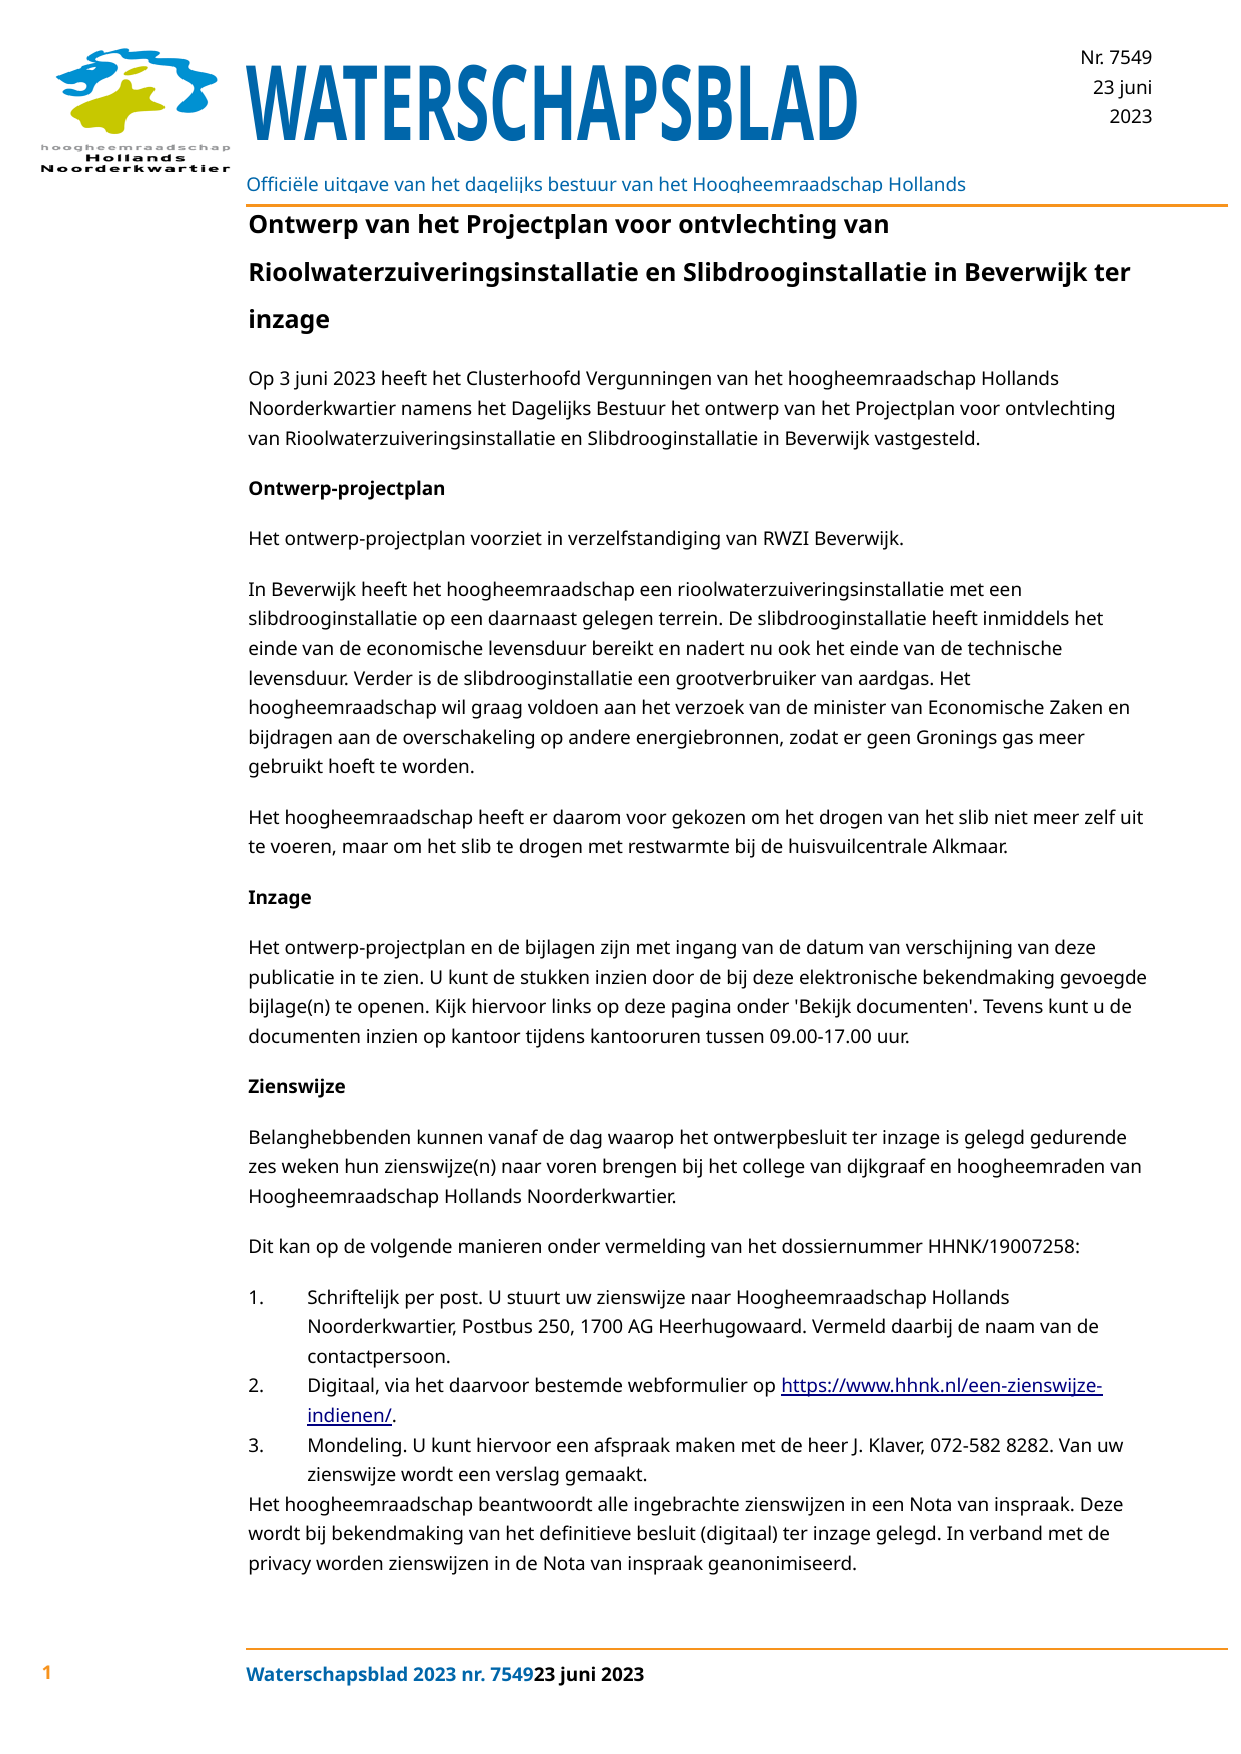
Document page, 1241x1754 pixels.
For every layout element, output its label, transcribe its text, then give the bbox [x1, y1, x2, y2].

text Zienswijze [248, 1073, 1152, 1099]
text Het ontwerp-projectplan en de bijlagen zijn met ingang van de datum van verschijning van deze publicatie in te zien. U kunt de stukken inzien door de bij deze elektronische bekendmaking gevoegde bijlage(n) te openen. Kijk hiervoor links op deze pagina onder 'Bekijk documenten'. Tevens kunt u de documenten inzien op kantoor tijdens kantooruren tussen 09.00-17.00 uur. [248, 934, 1152, 1049]
list Mondeling. U kunt hiervoor een afspraak maken met de heer J. Klaver, 072-582 8282. Van uw zienswijze wordt een verslag gemaakt. [248, 1432, 1152, 1487]
list Digitaal, via het daarvoor bestemde webformulier op https://www.hhnk.nl/een-zienswijze-indienen/. [248, 1373, 1152, 1428]
text Het ontwerp-projectplan voorziet in verzelfstandiging van RWZI Beverwijk. [248, 526, 1152, 551]
text In Beverwijk heeft het hoogheemraadschap een rioolwaterzuiveringsinstallatie met een slibdrooginstallatie op een daarnaast gelegen terrein. De slibdrooginstallatie heeft inmiddels het einde van de economische levensduur bereikt en nadert nu ook het einde van de technische levensduur. Verder is de slibdrooginstallatie een grootverbruiker van aardgas. Het hoogheemraadschap wil graag voldoen aan het verzoek van de minister van Economische Zaken en bijdragen aan de overschakeling op andere energiebronnen, zodat er geen Gronings gas meer gebruikt hoeft te worden. [248, 576, 1152, 779]
text Op 3 juni 2023 heeft het Clusterhoofd Vergunningen van het hoogheemraadschap Hollands Noorderkwartier namens het Dagelijks Bestuur het ontwerp van het Projectplan voor ontvlechting van Rioolwaterzuiveringsinstallatie en Slibdrooginstallatie in Beverwijk vastgesteld. [248, 366, 1152, 450]
text Inzage [248, 884, 1152, 909]
text Ontwerp-projectplan [248, 475, 1152, 501]
text Het hoogheemraadschap beantwoordt alle ingebrachte zienswijzen in een Nota van inspraak. Deze wordt bij bekendmaking van het definitieve besluit (digitaal) ter inzage gelegd. In verband met de privacy worden zienswijzen in de Nota van inspraak geanonimiseerd. [248, 1491, 1152, 1576]
text Het hoogheemraadschap heeft er daarom voor gekozen om het drogen van het slib niet meer zelf uit te voeren, maar om het slib te drogen met restwarmte bij de huisvuilcentrale Alkmaar. [248, 804, 1152, 859]
text Dit kan op de volgende manieren onder vermelding van het dossiernummer HHNK/19007258: [248, 1233, 1152, 1259]
text Ontwerp van het Projectplan voor ontvlechting van Rioolwaterzuiveringsinstallatie en Slibdrooginstallatie in Beverwijk ter inzage [248, 207, 1152, 336]
text Belanghebbenden kunnen vanaf de dag waarop het ontwerpbesluit ter inzage is gelegd gedurende zes weken hun zienswijze(n) naar voren brengen bij het college van dijkgraaf en hoogheemraden van Hoogheemraadschap Hollands Noorderkwartier. [248, 1124, 1152, 1209]
list Schriftelijk per post. U stuurt uw zienswijze naar Hoogheemraadschap Hollands Noorderkwartier, Postbus 250, 1700 AG Heerhugowaard. Vermeld daarbij de naam van de contactpersoon. [248, 1284, 1152, 1369]
picture [41, 47, 231, 172]
